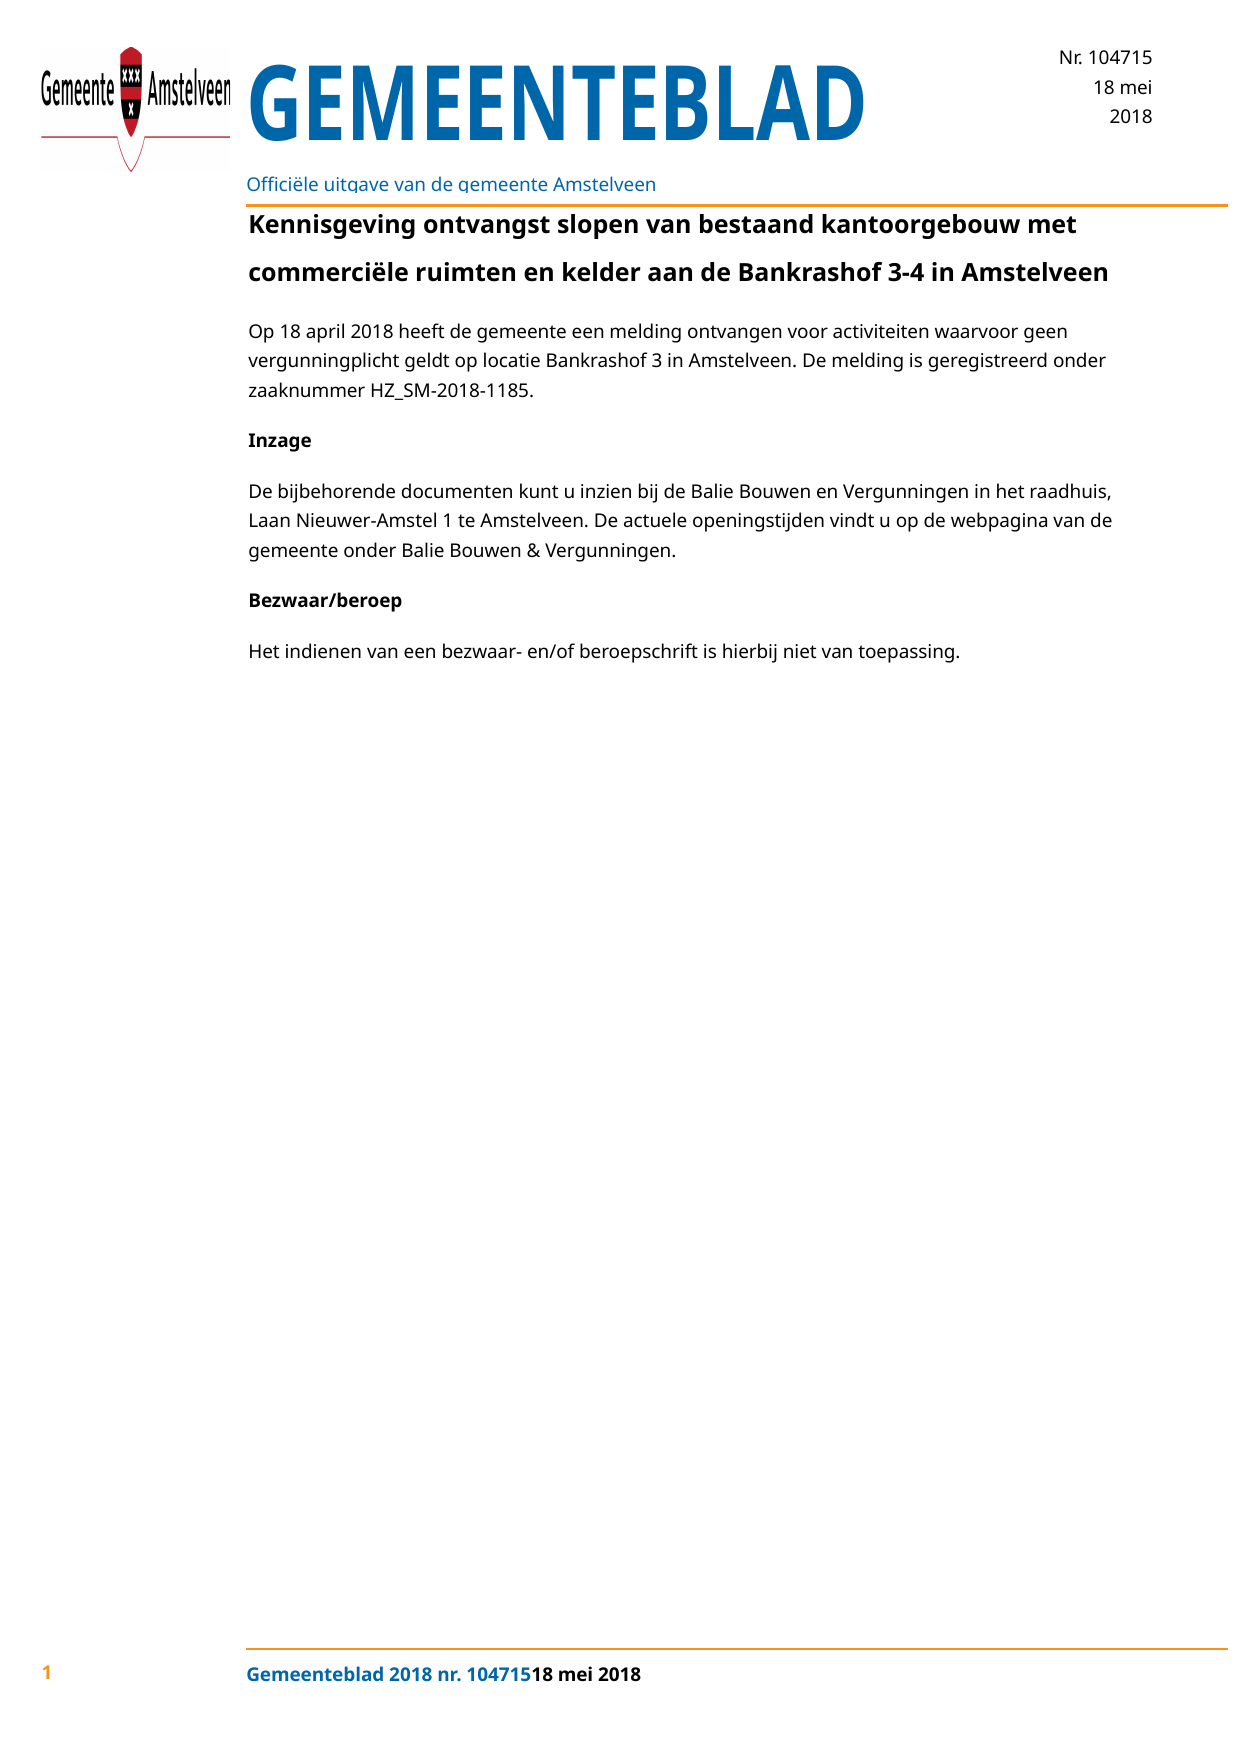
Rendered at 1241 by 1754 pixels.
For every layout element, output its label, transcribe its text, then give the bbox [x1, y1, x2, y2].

text Het indienen van een bezwaar- en/of beroepschrift is hierbij niet van toepassing. [248, 638, 1152, 664]
text Op 18 april 2018 heeft de gemeente een melding ontvangen voor activiteiten waarvoor geen vergunningplicht geldt op locatie Bankrashof 3 in Amstelveen. De melding is geregistreerd onder zaaknummer HZ_SM-2018-1185. [248, 318, 1152, 403]
text De bijbehorende documenten kunt u inzien bij de Balie Bouwen en Vergunningen in het raadhuis, Laan Nieuwer-Amstel 1 te Amstelveen. De actuele openingstijden vindt u op de webpagina van de gemeente onder Balie Bouwen & Vergunningen. [248, 478, 1152, 563]
text Inzage [248, 427, 1152, 453]
picture [41, 47, 231, 172]
text Kennisgeving ontvangst slopen van bestaand kantoorgebouw met commerciële ruimten en kelder aan de Bankrashof 3-4 in Amstelveen [248, 207, 1152, 288]
text Bezwaar/beroep [248, 587, 1152, 613]
